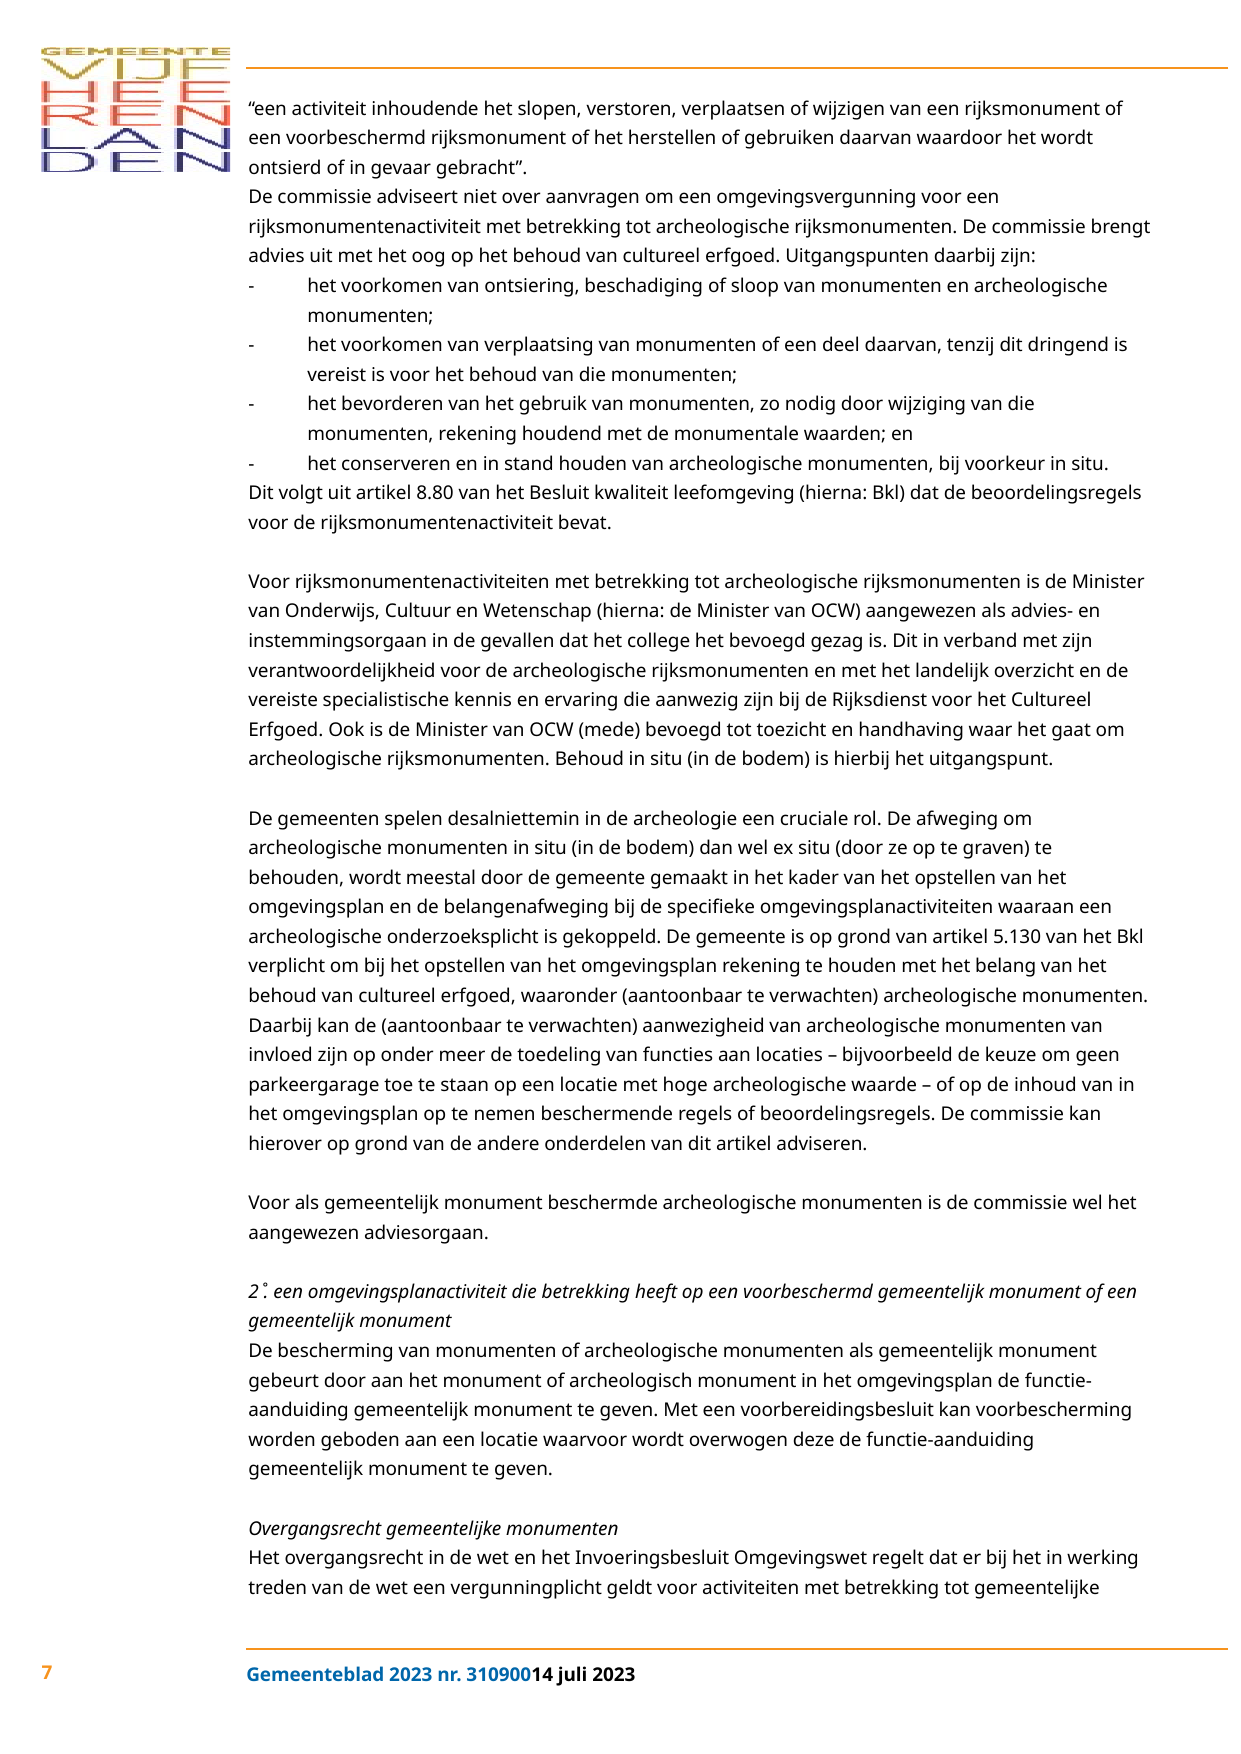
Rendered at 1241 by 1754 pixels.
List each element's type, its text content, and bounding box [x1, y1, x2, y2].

text Dit volgt uit artikel 8.80 van het Besluit kwaliteit leefomgeving (hierna: Bkl) dat de beoordelingsregels voor de rijksmonumentenactiviteit bevat. [248, 479, 1152, 535]
picture [41, 47, 231, 172]
text “een activiteit inhoudende het slopen, verstoren, verplaatsen of wijzigen van een rijksmonument of een voorbeschermd rijksmonument of het herstellen of gebruiken daarvan waardoor het wordt ontsierd of in gevaar gebracht”. [248, 95, 1152, 180]
text Overgangsrecht gemeentelijke monumenten [248, 1515, 1152, 1541]
list het voorkomen van verplaatsing van monumenten of een deel daarvan, tenzij dit dringend is vereist is voor het behoud van die monumenten; [248, 331, 1152, 387]
text De commissie adviseert niet over aanvragen om een omgevingsvergunning voor een rijksmonumentenactiviteit met betrekking tot archeologische rijksmonumenten. De commissie brengt advies uit met het oog op het behoud van cultureel erfgoed. Uitgangspunten daarbij zijn: [248, 183, 1152, 268]
text Voor rijksmonumentenactiviteiten met betrekking tot archeologische rijksmonumenten is de Minister van Onderwijs, Cultuur en Wetenschap (hierna: de Minister van OCW) aangewezen als advies- en instemmingsorgaan in de gevallen dat het college het bevoegd gezag is. Dit in verband met zijn verantwoordelijkheid voor de archeologische rijksmonumenten en met het landelijk overzicht en de vereiste specialistische kennis en ervaring die aanwezig zijn bij de Rijksdienst voor het Cultureel Erfgoed. Ook is de Minister van OCW (mede) bevoegd tot toezicht en handhaving waar het gaat om archeologische rijksmonumenten. Behoud in situ (in de bodem) is hierbij het uitgangspunt. [248, 568, 1152, 771]
text Voor als gemeentelijk monument beschermde archeologische monumenten is de commissie wel het aangewezen adviesorgaan. [248, 1189, 1152, 1245]
text De gemeenten spelen desalniettemin in de archeologie een cruciale rol. De afweging om archeologische monumenten in situ (in de bodem) dan wel ex situ (door ze op te graven) te behouden, wordt meestal door de gemeente gemaakt in het kader van het opstellen van het omgevingsplan en de belangenafweging bij de specifieke omgevingsplanactiviteiten waaraan een archeologische onderzoeksplicht is gekoppeld. De gemeente is op grond van artikel 5.130 van het Bkl verplicht om bij het opstellen van het omgevingsplan rekening te houden met het belang van het behoud van cultureel erfgoed, waaronder (aantoonbaar te verwachten) archeologische monumenten. Daarbij kan de (aantoonbaar te verwachten) aanwezigheid van archeologische monumenten van invloed zijn op onder meer de toedeling van functies aan locaties – bijvoorbeeld de keuze om geen parkeergarage toe te staan op een locatie met hoge archeologische waarde – of op de inhoud van in het omgevingsplan op te nemen beschermende regels of beoordelingsregels. De commissie kan hierover op grond van de andere onderdelen van dit artikel adviseren. [248, 805, 1152, 1156]
text 2 ̊. een omgevingsplanactiviteit die betrekking heeft op een voorbeschermd gemeentelijk monument of een gemeentelijk monument [248, 1278, 1152, 1333]
text De bescherming van monumenten of archeologische monumenten als gemeentelijk monument gebeurt door aan het monument of archeologisch monument in het omgevingsplan de functie-aanduiding gemeentelijk monument te geven. Met een voorbereidingsbesluit kan voorbescherming worden geboden aan een locatie waarvoor wordt overwogen deze de functie-aanduiding gemeentelijk monument te geven. [248, 1337, 1152, 1481]
text Het overgangsrecht in de wet en het Invoeringsbesluit Omgevingswet regelt dat er bij het in werking treden van de wet een vergunningplicht geldt voor activiteiten met betrekking tot gemeentelijke [248, 1544, 1152, 1600]
list het bevorderen van het gebruik van monumenten, zo nodig door wijziging van die monumenten, rekening houdend met de monumentale waarden; en [248, 391, 1152, 446]
list het voorkomen van ontsiering, beschadiging of sloop van monumenten en archeologische monumenten; [248, 272, 1152, 328]
list het conserveren en in stand houden van archeologische monumenten, bij voorkeur in situ. [248, 450, 1152, 476]
